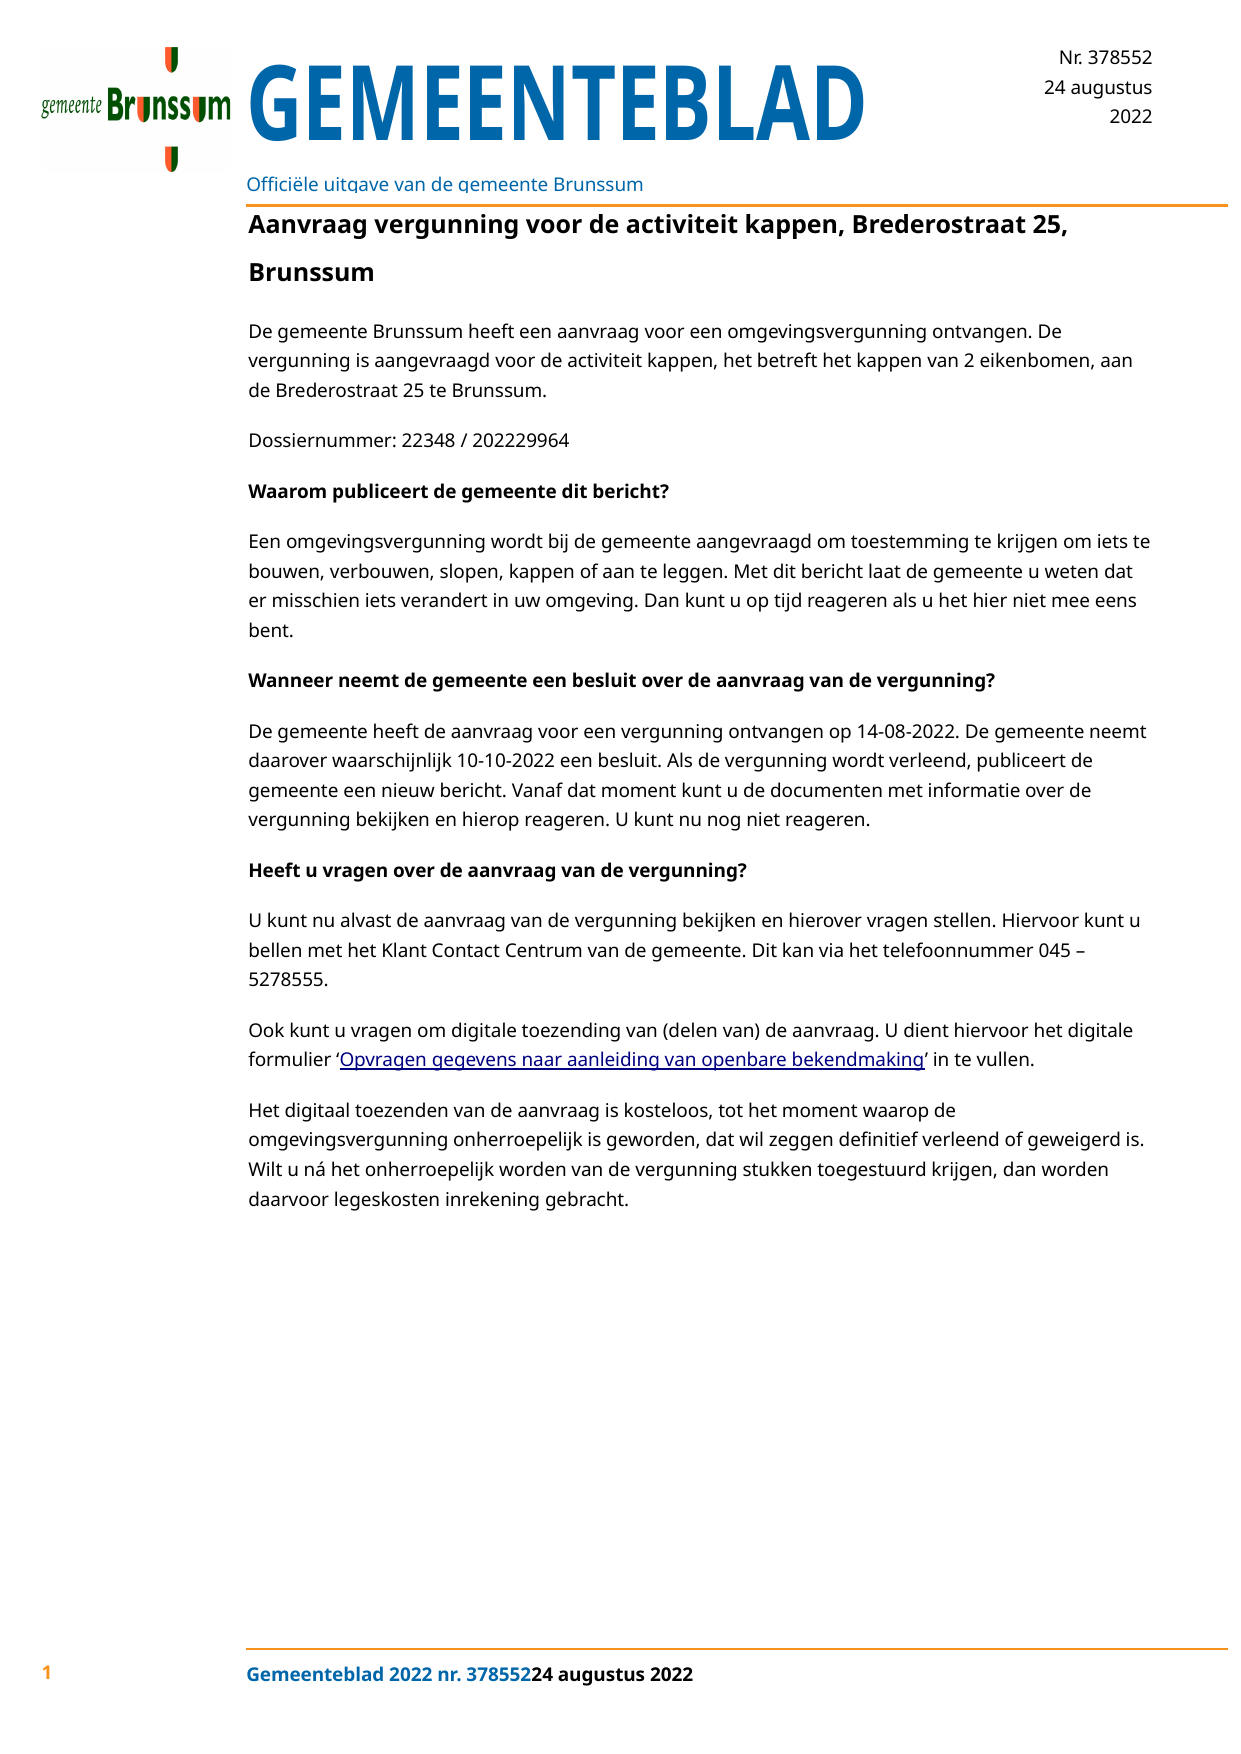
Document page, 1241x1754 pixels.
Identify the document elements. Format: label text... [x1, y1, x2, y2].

text Het digitaal toezenden van de aanvraag is kosteloos, tot het moment waarop de omgevingsvergunning onherroepelijk is geworden, dat wil zeggen definitief verleend of geweigerd is. Wilt u ná het onherroepelijk worden van de vergunning stukken toegestuurd krijgen, dan worden daarvoor legeskosten inrekening gebracht. [248, 1097, 1152, 1212]
text Ook kunt u vragen om digitale toezending van (delen van) de aanvraag. U dient hiervoor het digitale formulier ‘Opvragen gegevens naar aanleiding van openbare bekendmaking’ in te vullen. [248, 1017, 1152, 1072]
text Dossiernummer: 22348 / 202229964 [248, 427, 1152, 453]
text Waarom publiceert de gemeente dit bericht? [248, 478, 1152, 504]
text Heeft u vragen over de aanvraag van de vergunning? [248, 857, 1152, 883]
text Een omgevingsvergunning wordt bij de gemeente aangevraagd om toestemming te krijgen om iets te bouwen, verbouwen, slopen, kappen of aan te leggen. Met dit bericht laat de gemeente u weten dat er misschien iets verandert in uw omgeving. Dan kunt u op tijd reageren als u het hier niet mee eens bent. [248, 528, 1152, 643]
text Aanvraag vergunning voor de activiteit kappen, Brederostraat 25, Brunssum [248, 207, 1152, 288]
picture [41, 47, 231, 172]
text De gemeente heeft de aanvraag voor een vergunning ontvangen op 14-08-2022. De gemeente neemt daarover waarschijnlijk 10-10-2022 een besluit. Als de vergunning wordt verleend, publiceert de gemeente een nieuw bericht. Vanaf dat moment kunt u de documenten met informatie over de vergunning bekijken en hierop reageren. U kunt nu nog niet reageren. [248, 718, 1152, 832]
text U kunt nu alvast de aanvraag van de vergunning bekijken en hierover vragen stellen. Hiervoor kunt u bellen met het Klant Contact Centrum van de gemeente. Dit kan via het telefoonnummer 045 – 5278555. [248, 907, 1152, 992]
text De gemeente Brunssum heeft een aanvraag voor een omgevingsvergunning ontvangen. De vergunning is aangevraagd voor de activiteit kappen, het betreft het kappen van 2 eikenbomen, aan de Brederostraat 25 te Brunssum. [248, 318, 1152, 403]
text Wanneer neemt de gemeente een besluit over de aanvraag van de vergunning? [248, 667, 1152, 693]
